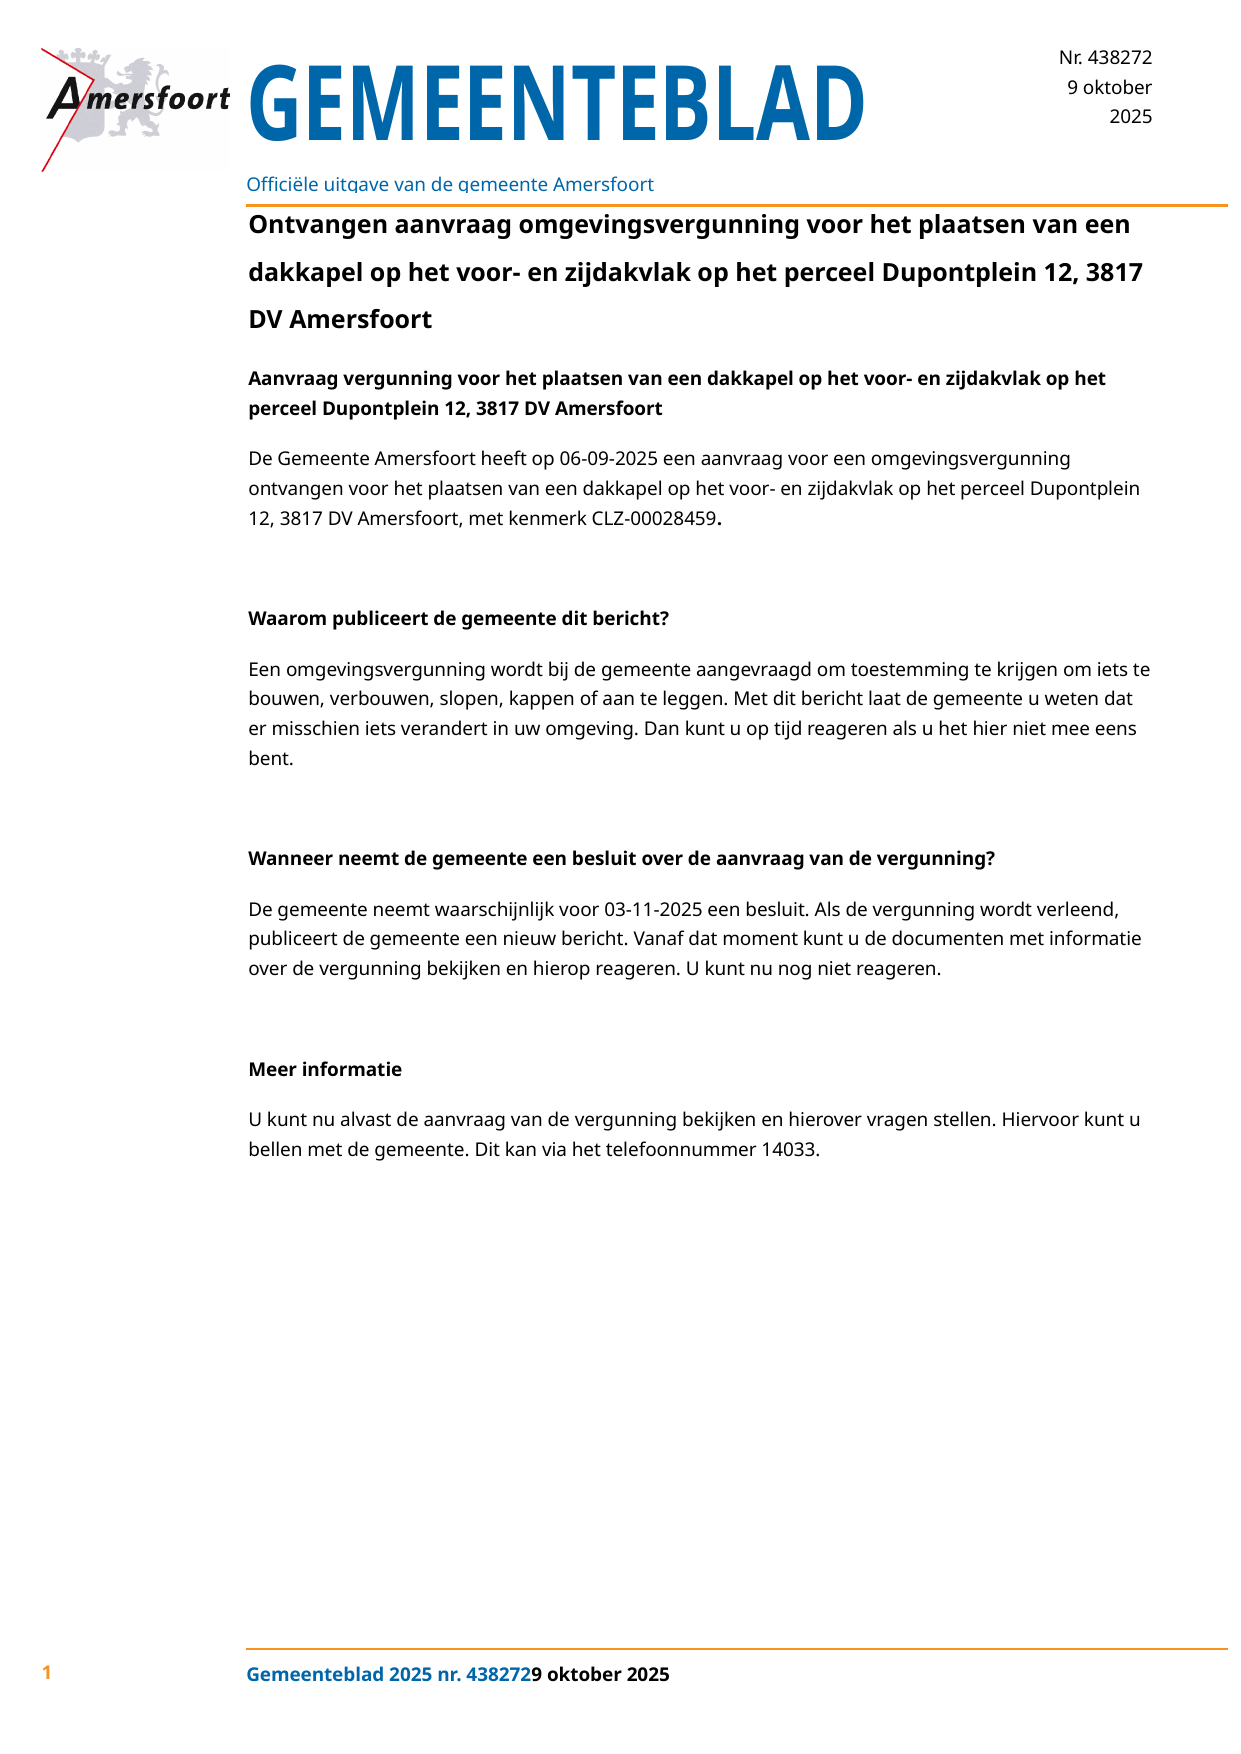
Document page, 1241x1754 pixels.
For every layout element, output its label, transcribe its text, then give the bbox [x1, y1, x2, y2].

text De gemeente neemt waarschijnlijk voor 03-11-2025 een besluit. Als de vergunning wordt verleend, publiceert de gemeente een nieuw bericht. Vanaf dat moment kunt u de documenten met informatie over de vergunning bekijken en hierop reageren. U kunt nu nog niet reageren. [248, 896, 1152, 981]
text Ontvangen aanvraag omgevingsvergunning voor het plaatsen van een dakkapel op het voor- en zijdakvlak op het perceel Dupontplein 12, 3817 DV Amersfoort [248, 207, 1152, 336]
text De Gemeente Amersfoort heeft op 06-09-2025 een aanvraag voor een omgevingsvergunning ontvangen voor het plaatsen van een dakkapel op het voor- en zijdakvlak op het perceel Dupontplein 12, 3817 DV Amersfoort, met kenmerk CLZ-00028459. [248, 446, 1152, 530]
text Meer informatie [248, 1056, 1152, 1082]
text Aanvraag vergunning voor het plaatsen van een dakkapel op het voor- en zijdakvlak op het perceel Dupontplein 12, 3817 DV Amersfoort [248, 366, 1152, 421]
text Waarom publiceert de gemeente dit bericht? [248, 606, 1152, 631]
text U kunt nu alvast de aanvraag van de vergunning bekijken en hierover vragen stellen. Hiervoor kunt u bellen met de gemeente. Dit kan via het telefoonnummer 14033. [248, 1106, 1152, 1162]
picture [41, 47, 231, 172]
text Wanneer neemt de gemeente een besluit over de aanvraag van de vergunning? [248, 846, 1152, 871]
text Een omgevingsvergunning wordt bij de gemeente aangevraagd om toestemming te krijgen om iets te bouwen, verbouwen, slopen, kappen of aan te leggen. Met dit bericht laat de gemeente u weten dat er misschien iets verandert in uw omgeving. Dan kunt u op tijd reageren als u het hier niet mee eens bent. [248, 656, 1152, 770]
